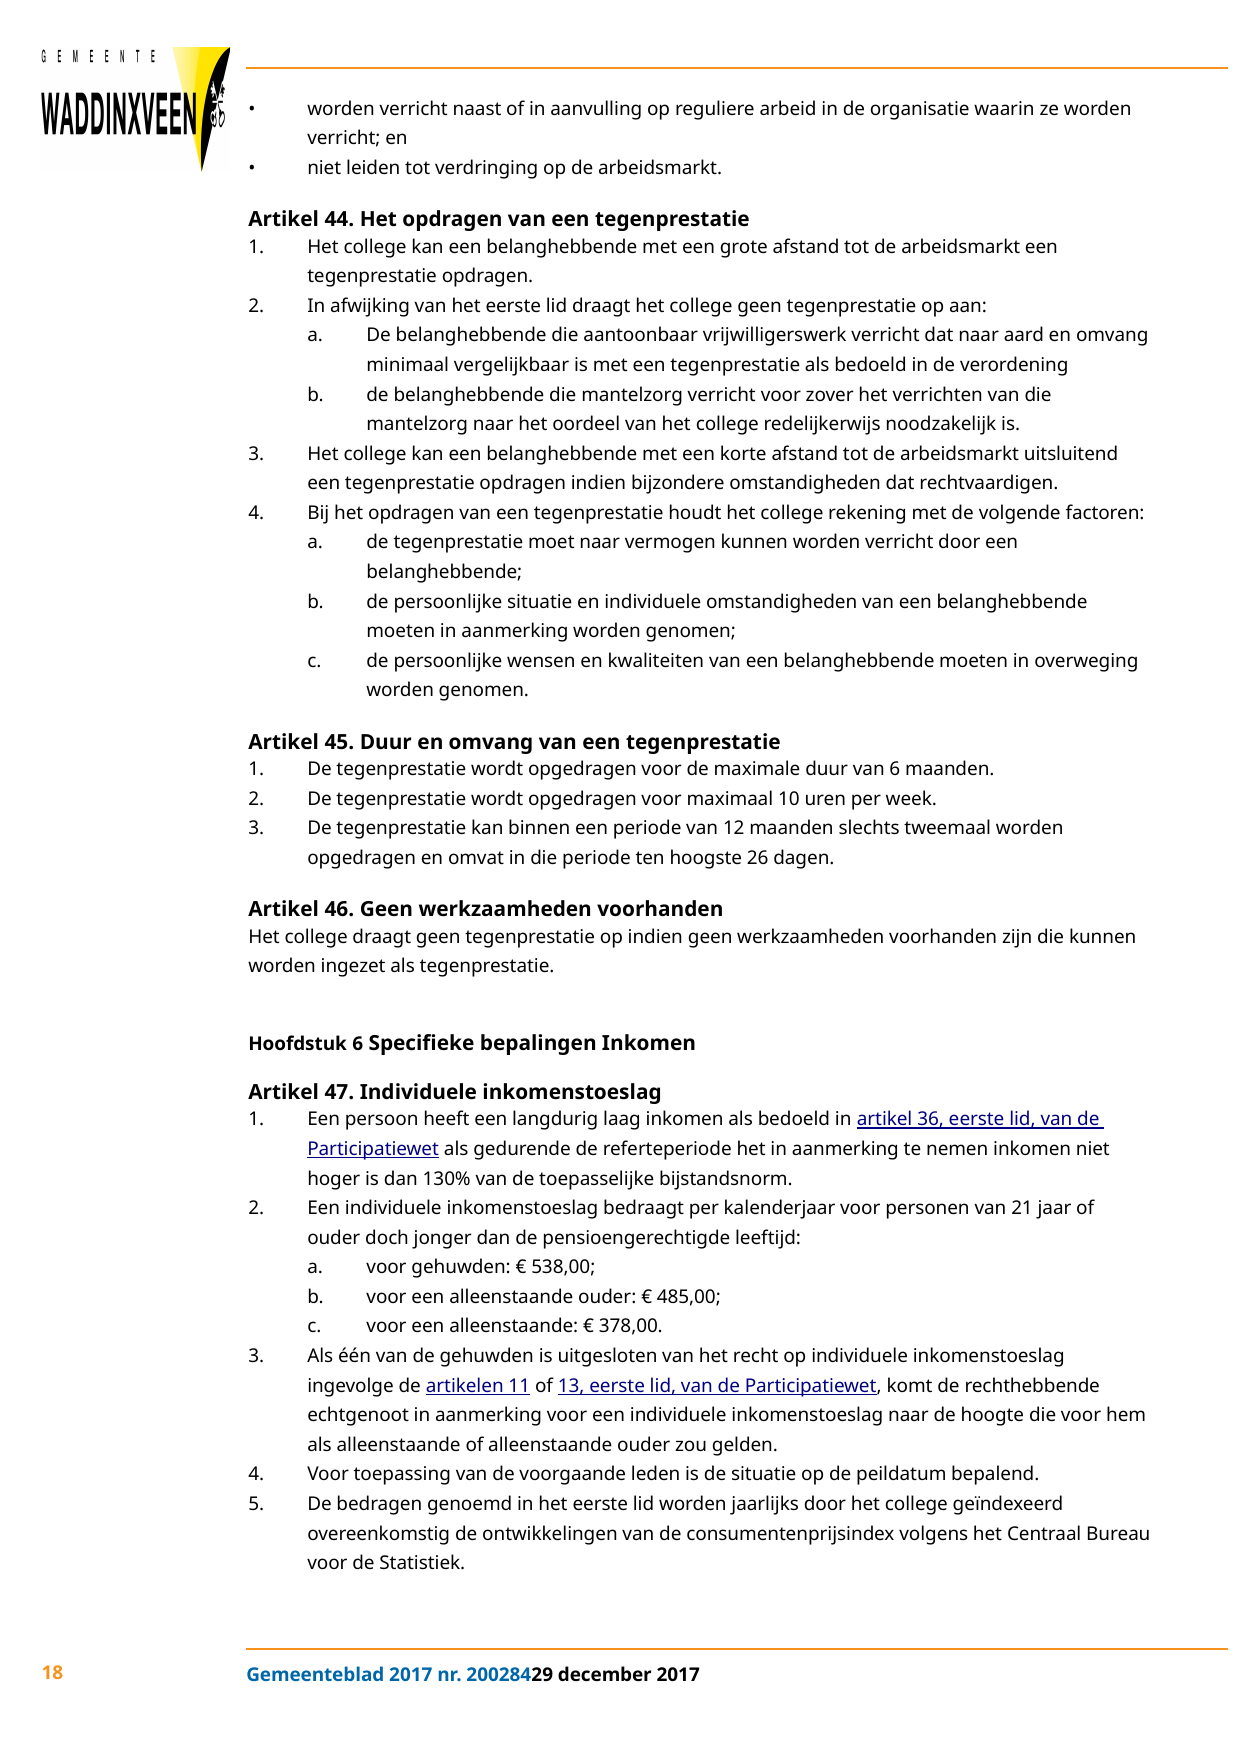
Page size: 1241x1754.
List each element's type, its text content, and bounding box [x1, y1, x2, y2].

list In afwijking van het eerste lid draagt het college geen tegenprestatie op aan: [248, 292, 1152, 318]
list Voor toepassing van de voorgaande leden is de situatie op de peildatum bepalend. [248, 1461, 1152, 1486]
text Artikel 47. Individuele inkomenstoeslag [248, 1077, 1152, 1106]
list niet leiden tot verdringing op de arbeidsmarkt. [248, 154, 1152, 180]
list De tegenprestatie kan binnen een periode van 12 maanden slechts tweemaal worden opgedragen en omvat in die periode ten hoogste 26 dagen. [248, 814, 1152, 870]
list de tegenprestatie moet naar vermogen kunnen worden verricht door een belanghebbende; [307, 529, 1152, 584]
text Artikel 44. Het opdragen van een tegenprestatie [248, 204, 1152, 233]
list De tegenprestatie wordt opgedragen voor de maximale duur van 6 maanden. [248, 755, 1152, 781]
list Een individuele inkomenstoeslag bedraagt per kalenderjaar voor personen van 21 jaar of ouder doch jonger dan de pensioengerechtigde leeftijd: [248, 1194, 1152, 1249]
list De bedragen genoemd in het eerste lid worden jaarlijks door het college geïndexeerd overeenkomstig de ontwikkelingen van de consumentenprijsindex volgens het Centraal Bureau voor de Statistiek. [248, 1490, 1152, 1575]
list Het college kan een belanghebbende met een korte afstand tot de arbeidsmarkt uitsluitend een tegenprestatie opdragen indien bijzondere omstandigheden dat rechtvaardigen. [248, 440, 1152, 495]
text Artikel 45. Duur en omvang van een tegenprestatie [248, 727, 1152, 755]
list Als één van de gehuwden is uitgesloten van het recht op individuele inkomenstoeslag ingevolge de artikelen 11 of 13, eerste lid, van de Participatiewet, komt de rechthebbende echtgenoot in aanmerking voor een individuele inkomenstoeslag naar de hoogte die voor hem als alleenstaande of alleenstaande ouder zou gelden. [248, 1342, 1152, 1457]
list voor een alleenstaande ouder: € 485,00; [307, 1283, 1152, 1309]
text Hoofdstuk 6 Specifieke bepalingen Inkomen [248, 1028, 1152, 1056]
list Het college kan een belanghebbende met een grote afstand tot de arbeidsmarkt een tegenprestatie opdragen. [248, 233, 1152, 288]
picture [41, 47, 231, 172]
list De belanghebbende die aantoonbaar vrijwilligerswerk verricht dat naar aard en omvang minimaal vergelijkbaar is met een tegenprestatie als bedoeld in de verordening [307, 322, 1152, 377]
list worden verricht naast of in aanvulling op reguliere arbeid in de organisatie waarin ze worden verricht; en [248, 95, 1152, 150]
list de belanghebbende die mantelzorg verricht voor zover het verrichten van die mantelzorg naar het oordeel van het college redelijkerwijs noodzakelijk is. [307, 381, 1152, 436]
list de persoonlijke situatie en individuele omstandigheden van een belanghebbende moeten in aanmerking worden genomen; [307, 588, 1152, 643]
text Artikel 46. Geen werkzaamheden voorhanden [248, 894, 1152, 923]
list de persoonlijke wensen en kwaliteiten van een belanghebbende moeten in overweging worden genomen. [307, 647, 1152, 702]
list voor een alleenstaande: € 378,00. [307, 1313, 1152, 1338]
list Bij het opdragen van een tegenprestatie houdt het college rekening met de volgende factoren: [248, 499, 1152, 525]
text Het college draagt geen tegenprestatie op indien geen werkzaamheden voorhanden zijn die kunnen worden ingezet als tegenprestatie. [248, 923, 1152, 978]
list voor gehuwden: € 538,00; [307, 1253, 1152, 1279]
list Een persoon heeft een langdurig laag inkomen als bedoeld in artikel 36, eerste lid, van de Participatiewet als gedurende de referteperiode het in aanmerking te nemen inkomen niet hoger is dan 130% van de toepasselijke bijstandsnorm. [248, 1106, 1152, 1190]
list De tegenprestatie wordt opgedragen voor maximaal 10 uren per week. [248, 785, 1152, 811]
